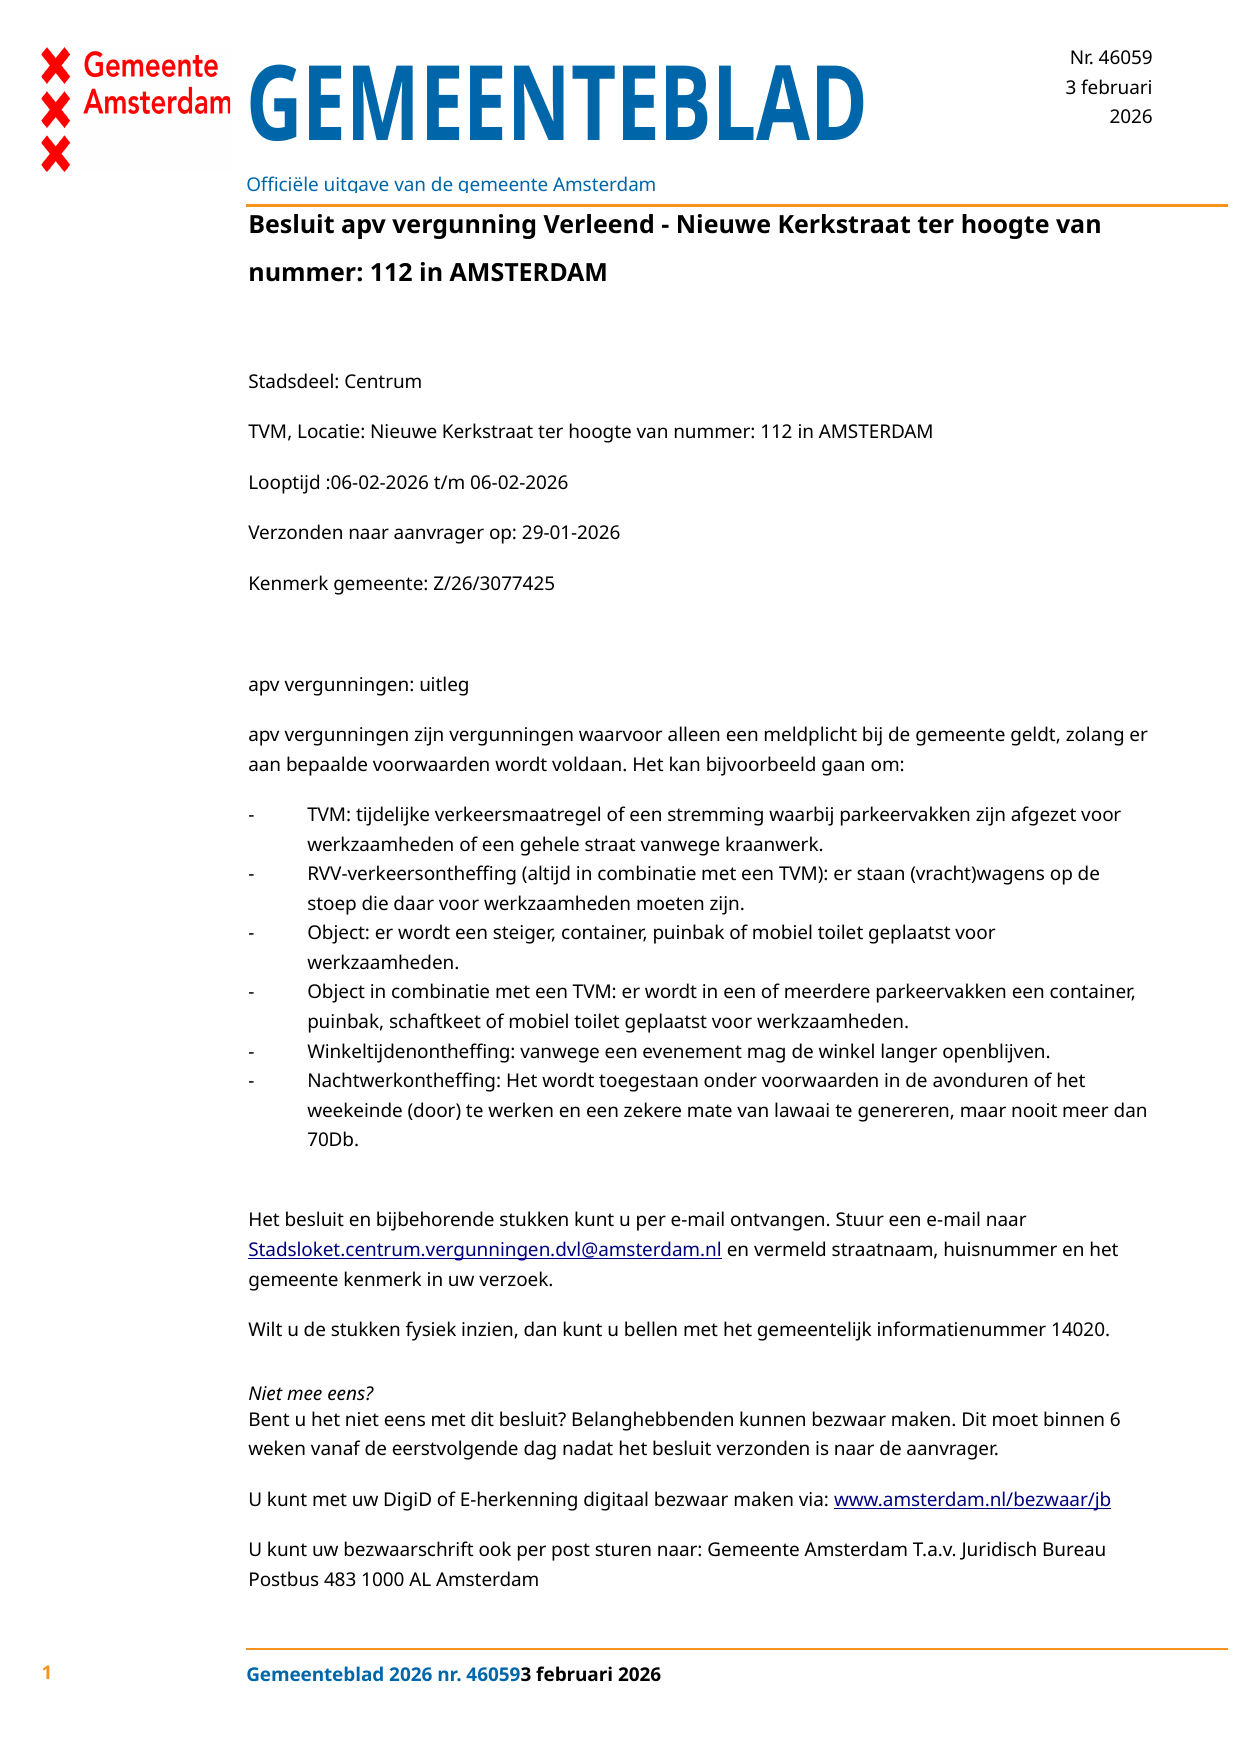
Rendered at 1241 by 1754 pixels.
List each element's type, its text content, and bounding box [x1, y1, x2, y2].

text Besluit apv vergunning Verleend - Nieuwe Kerkstraat ter hoogte van nummer: 112 in AMSTERDAM [248, 207, 1152, 288]
text Looptijd :06-02-2026 t/m 06-02-2026 [248, 469, 1152, 495]
text U kunt uw bezwaarschrift ook per post sturen naar: Gemeente Amsterdam T.a.v. Juridisch Bureau Postbus 483 1000 AL Amsterdam [248, 1536, 1152, 1592]
text Verzonden naar aanvrager op: 29-01-2026 [248, 519, 1152, 545]
list Nachtwerkontheffing: Het wordt toegestaan onder voorwaarden in de avonduren of het weekeinde (door) te werken en een zekere mate van lawaai te genereren, maar nooit meer dan 70Db. [248, 1067, 1152, 1152]
text U kunt met uw DigiD of E-herkenning digitaal bezwaar maken via: www.amsterdam.nl/bezwaar/jb [248, 1486, 1152, 1512]
text apv vergunningen: uitleg [248, 671, 1152, 697]
text TVM, Locatie: Nieuwe Kerkstraat ter hoogte van nummer: 112 in AMSTERDAM [248, 419, 1152, 444]
text Wilt u de stukken fysiek inzien, dan kunt u bellen met het gemeentelijk informatienummer 14020. [248, 1316, 1152, 1342]
list Object: er wordt een steiger, container, puinbak of mobiel toilet geplaatst voor werkzaamheden. [248, 919, 1152, 975]
list TVM: tijdelijke verkeersmaatregel of een stremming waarbij parkeervakken zijn afgezet voor werkzaamheden of een gehele straat vanwege kraanwerk. [248, 801, 1152, 857]
text Kenmerk gemeente: Z/26/3077425 [248, 570, 1152, 596]
list Winkeltijdenontheffing: vanwege een evenement mag de winkel langer openblijven. [248, 1038, 1152, 1064]
list Object in combinatie met een TVM: er wordt in een of meerdere parkeervakken een container, puinbak, schaftkeet of mobiel toilet geplaatst voor werkzaamheden. [248, 979, 1152, 1034]
list RVV-verkeersontheffing (altijd in combinatie met een TVM): er staan (vracht)wagens op de stoep die daar voor werkzaamheden moeten zijn. [248, 860, 1152, 916]
text Bent u het niet eens met dit besluit? Belanghebbenden kunnen bezwaar maken. Dit moet binnen 6 weken vanaf de eerstvolgende dag nadat het besluit verzonden is naar de aanvrager. [248, 1406, 1152, 1461]
picture [41, 47, 231, 172]
text Stadsdeel: Centrum [248, 368, 1152, 394]
text Niet mee eens? [248, 1380, 1152, 1406]
text apv vergunningen zijn vergunningen waarvoor alleen een meldplicht bij de gemeente geldt, zolang er aan bepaalde voorwaarden wordt voldaan. Het kan bijvoorbeeld gaan om: [248, 721, 1152, 777]
text Het besluit en bijbehorende stukken kunt u per e-mail ontvangen. Stuur een e-mail naar Stadsloket.centrum.vergunningen.dvl@amsterdam.nl en vermeld straatnaam, huisnummer en het gemeente kenmerk in uw verzoek. [248, 1207, 1152, 1292]
